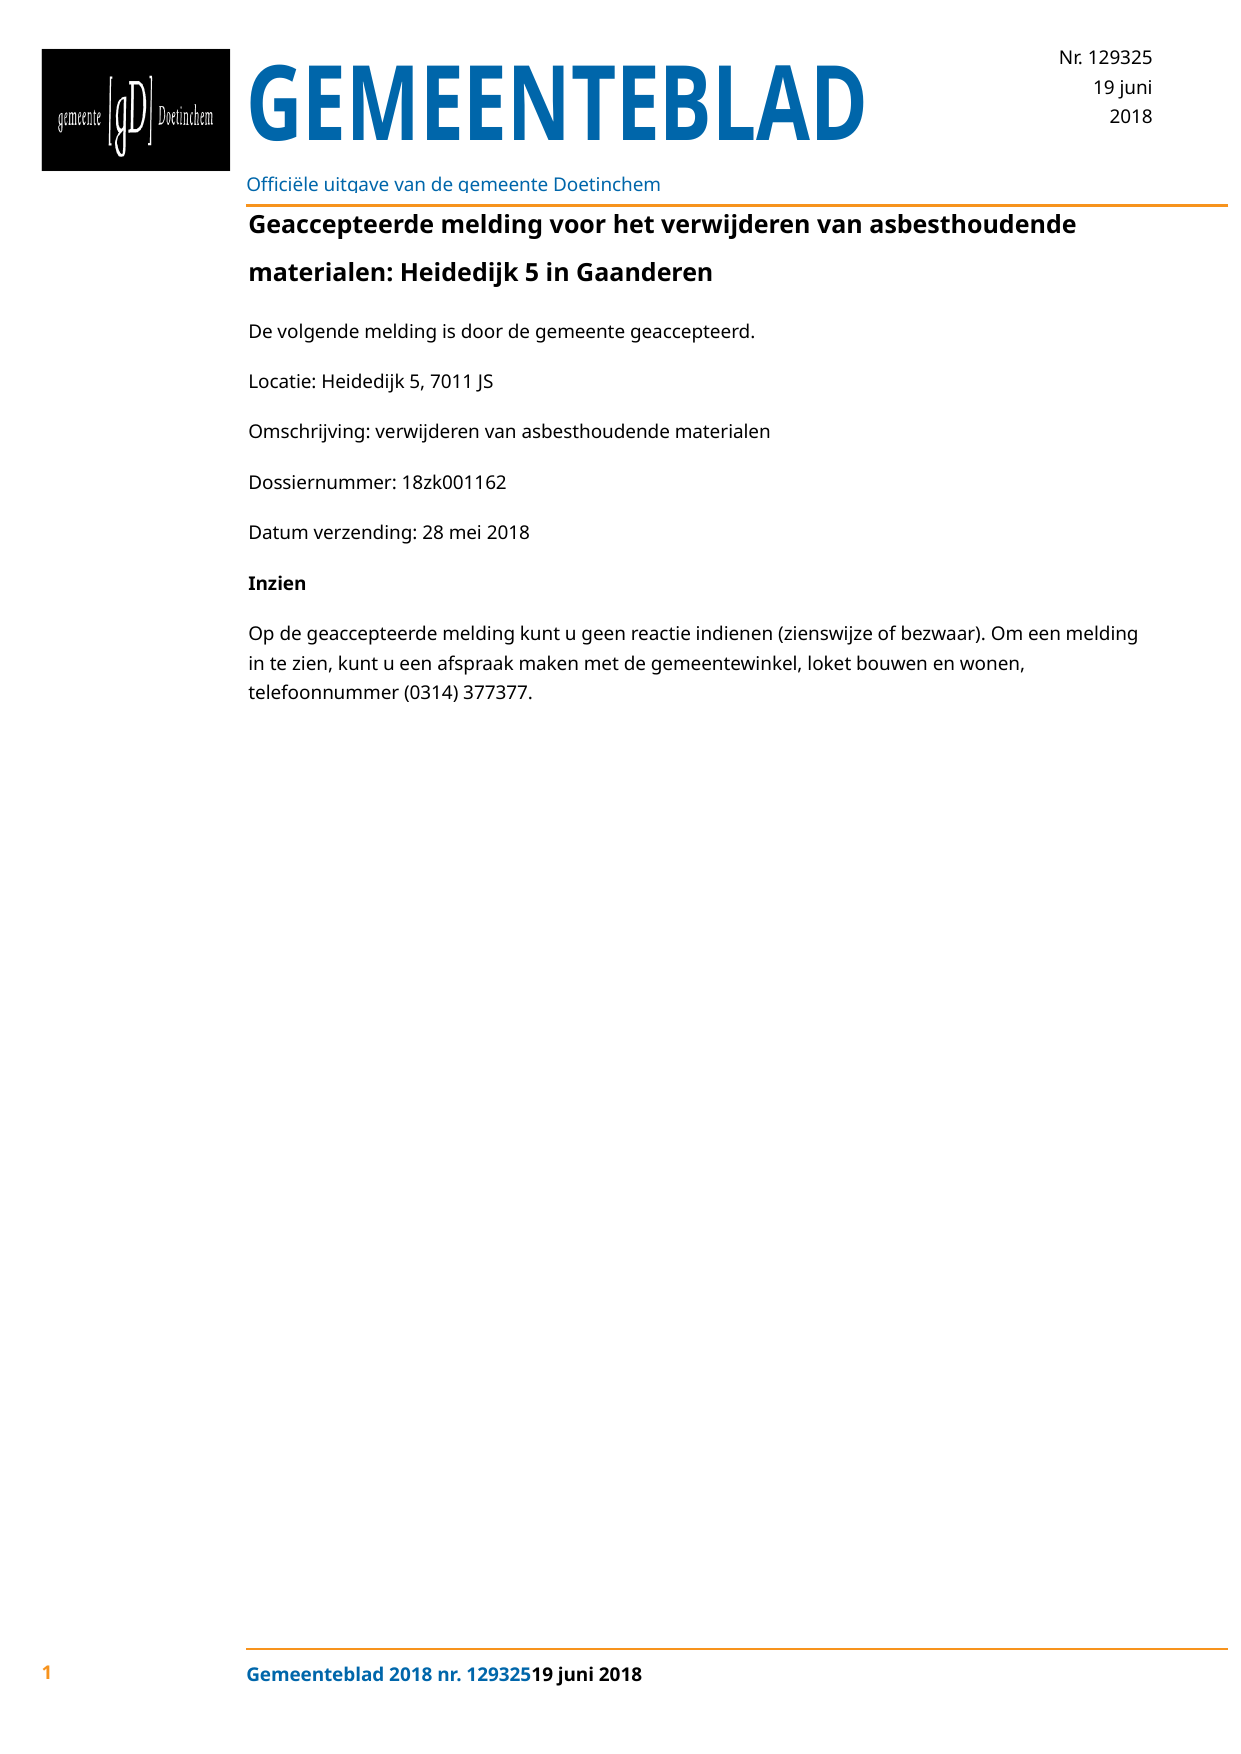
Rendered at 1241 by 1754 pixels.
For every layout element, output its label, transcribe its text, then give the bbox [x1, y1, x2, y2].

text Op de geaccepteerde melding kunt u geen reactie indienen (zienswijze of bezwaar). Om een melding in te zien, kunt u een afspraak maken met de gemeentewinkel, loket bouwen en wonen, telefoonnummer (0314) 377377. [248, 620, 1152, 705]
text Omschrijving: verwijderen van asbesthoudende materialen [248, 419, 1152, 444]
text Geaccepteerde melding voor het verwijderen van asbesthoudende materialen: Heidedijk 5 in Gaanderen [248, 207, 1152, 288]
text Inzien [248, 570, 1152, 596]
text Locatie: Heidedijk 5, 7011 JS [248, 368, 1152, 394]
text Datum verzending: 28 mei 2018 [248, 519, 1152, 545]
picture [41, 47, 231, 172]
text Dossiernummer: 18zk001162 [248, 469, 1152, 495]
text De volgende melding is door de gemeente geaccepteerd. [248, 318, 1152, 344]
